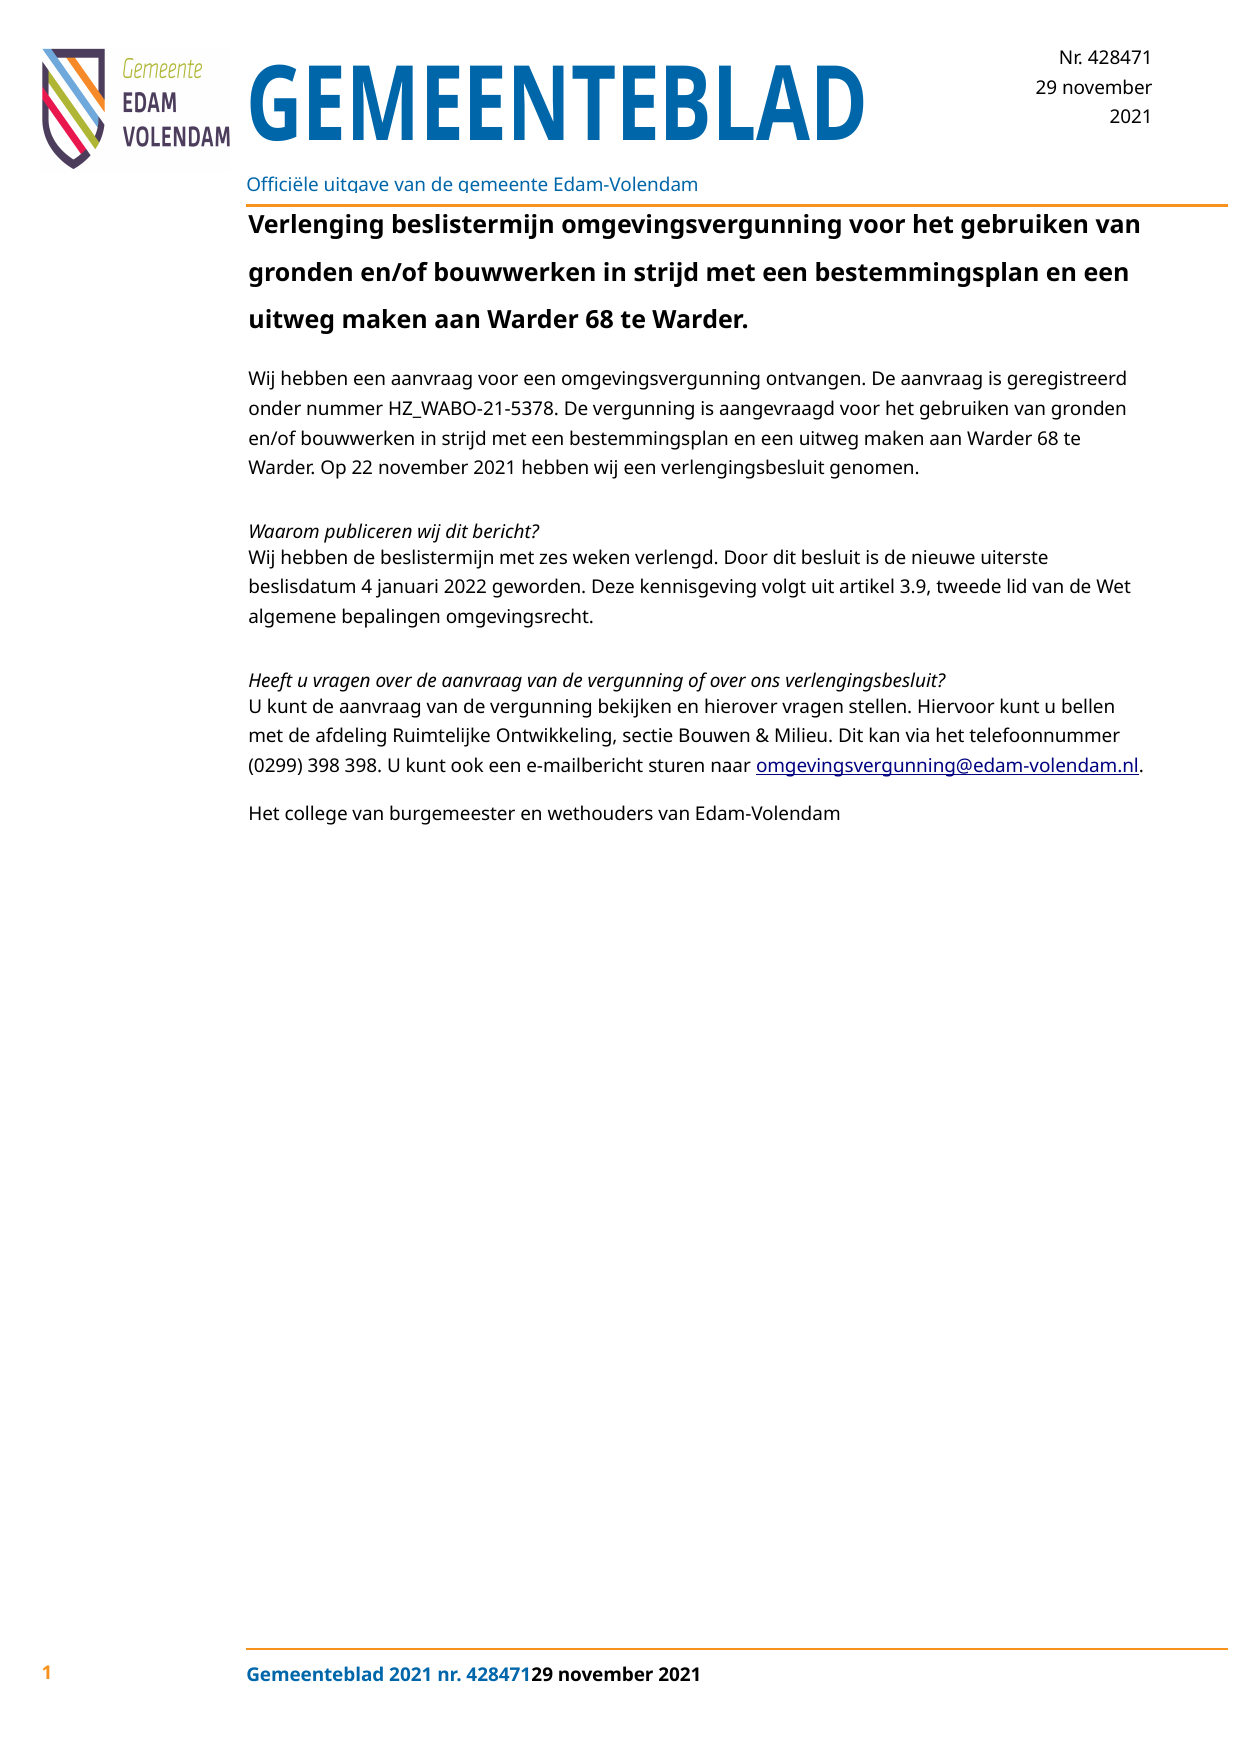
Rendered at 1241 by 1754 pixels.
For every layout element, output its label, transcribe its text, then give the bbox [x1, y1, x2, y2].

text Het college van burgemeester en wethouders van Edam-Volendam [248, 800, 1152, 826]
text U kunt de aanvraag van de vergunning bekijken en hierover vragen stellen. Hiervoor kunt u bellen met de afdeling Ruimtelijke Ontwikkeling, sectie Bouwen & Milieu. Dit kan via het telefoonnummer (0299) 398 398. U kunt ook een e-mailbericht sturen naar omgevingsvergunning@edam-volendam.nl. [248, 693, 1152, 778]
text Wij hebben een aanvraag voor een omgevingsvergunning ontvangen. De aanvraag is geregistreerd onder nummer HZ_WABO-21-5378. De vergunning is aangevraagd voor het gebruiken van gronden en/of bouwwerken in strijd met een bestemmingsplan en een uitweg maken aan Warder 68 te Warder. Op 22 november 2021 hebben wij een verlengingsbesluit genomen. [248, 366, 1152, 480]
text Wij hebben de beslistermijn met zes weken verlengd. Door dit besluit is de nieuwe uiterste beslisdatum 4 januari 2022 geworden. Deze kennisgeving volgt uit artikel 3.9, tweede lid van de Wet algemene bepalingen omgevingsrecht. [248, 544, 1152, 629]
picture [41, 47, 231, 172]
text Heeft u vragen over de aanvraag van de vergunning of over ons verlengingsbesluit? [248, 667, 1152, 693]
text Verlenging beslistermijn omgevingsvergunning voor het gebruiken van gronden en/of bouwwerken in strijd met een bestemmingsplan en een uitweg maken aan Warder 68 te Warder. [248, 207, 1152, 336]
text Waarom publiceren wij dit bericht? [248, 518, 1152, 544]
